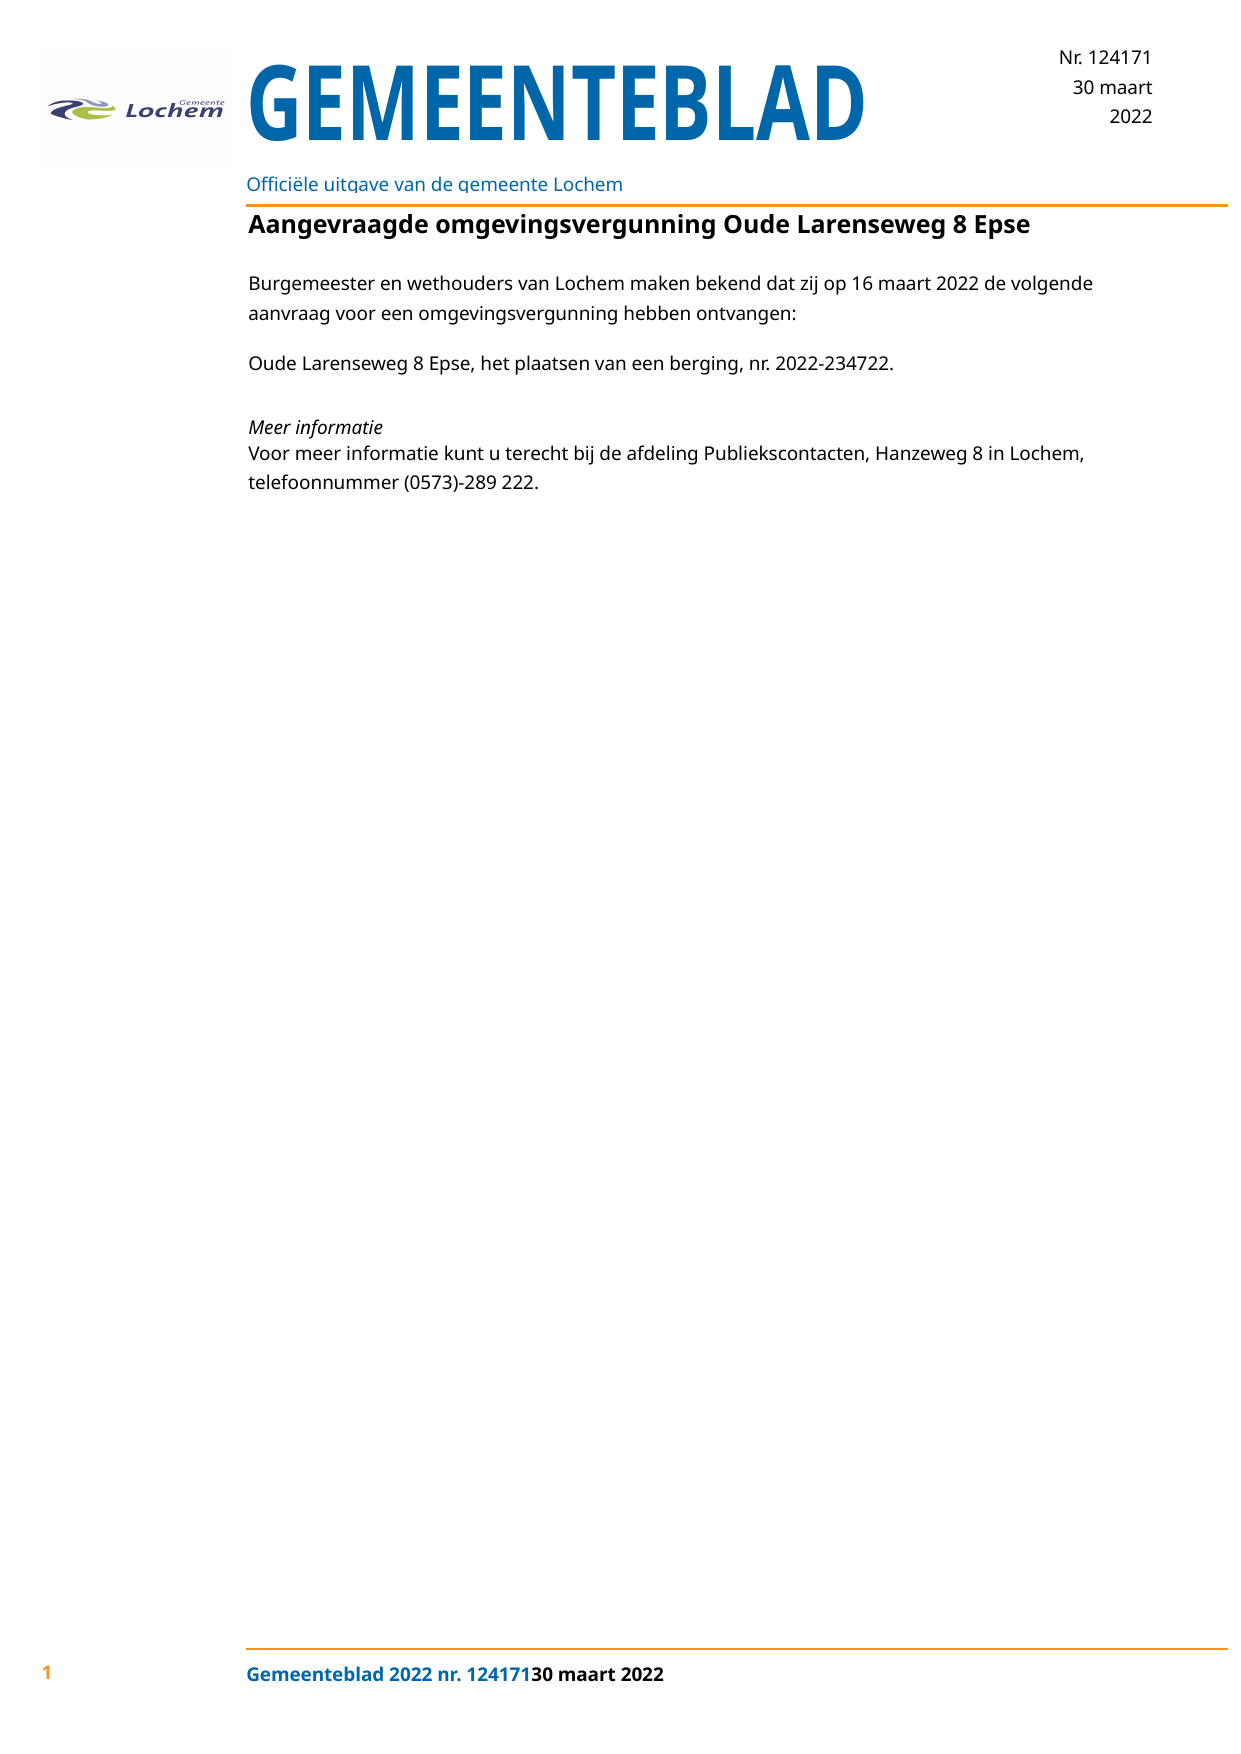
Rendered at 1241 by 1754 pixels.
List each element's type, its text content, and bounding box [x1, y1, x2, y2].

picture [41, 47, 231, 172]
text Voor meer informatie kunt u terecht bij de afdeling Publiekscontacten, Hanzeweg 8 in Lochem, telefoonnummer (0573)-289 222. [248, 440, 1152, 495]
text Aangevraagde omgevingsvergunning Oude Larenseweg 8 Epse [248, 207, 1152, 241]
text Burgemeester en wethouders van Lochem maken bekend dat zij op 16 maart 2022 de volgende aanvraag voor een omgevingsvergunning hebben ontvangen: [248, 270, 1152, 326]
text Oude Larenseweg 8 Epse, het plaatsen van een berging, nr. 2022-234722. [248, 350, 1152, 376]
text Meer informatie [248, 414, 1152, 440]
